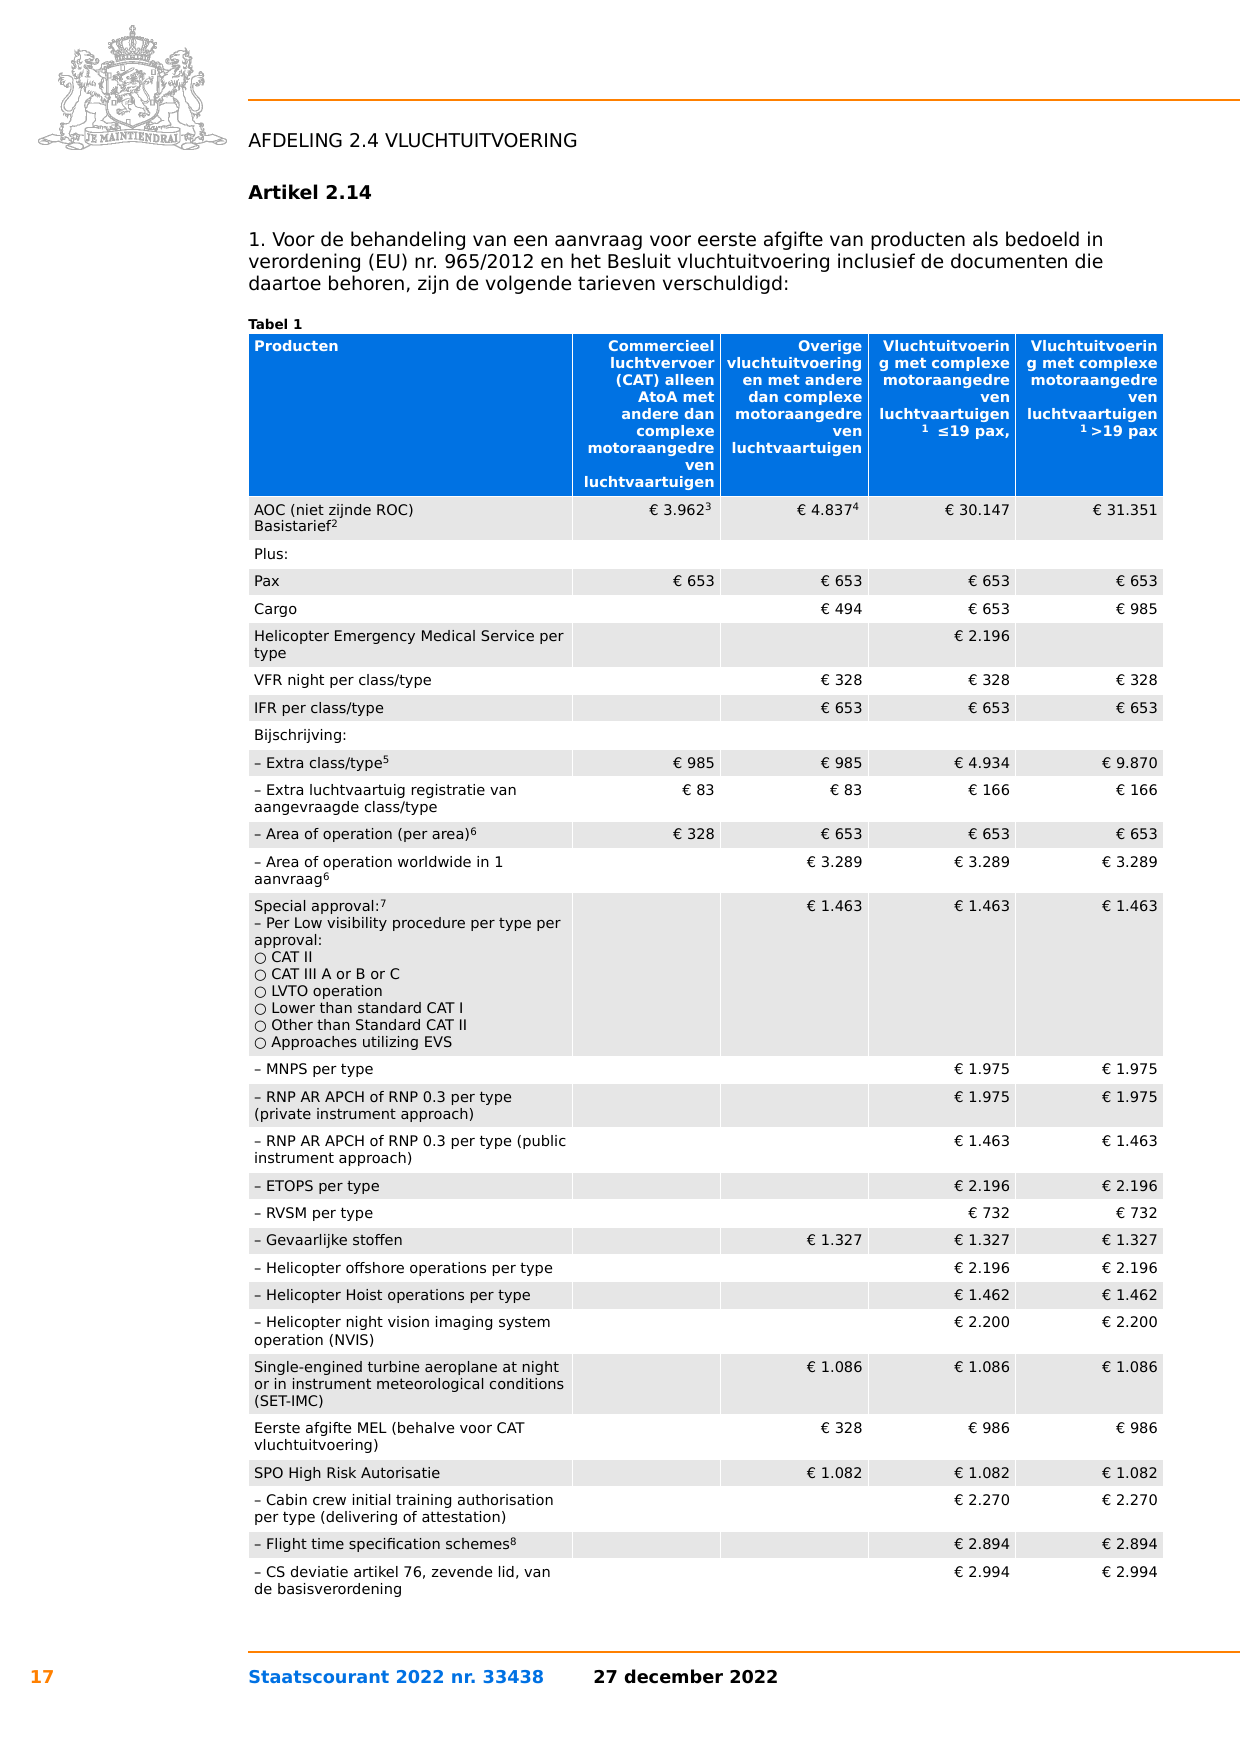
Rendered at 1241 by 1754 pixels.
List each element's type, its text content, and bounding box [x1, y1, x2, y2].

table_cell € 83 [573, 777, 720, 821]
table_cell [573, 1200, 720, 1226]
table_cell [721, 1173, 868, 1199]
table_cell € 328 [721, 668, 868, 694]
table_cell € 2.270 [1016, 1487, 1163, 1531]
table_cell Cargo [249, 596, 572, 622]
table_cell [573, 1228, 720, 1254]
table_cell [721, 1057, 868, 1083]
table_cell [573, 1084, 720, 1127]
table_cell Producten [249, 334, 572, 496]
table_cell € 1.082 [869, 1460, 1015, 1486]
table_cell Pax [249, 569, 572, 595]
table_cell € 653 [721, 569, 868, 595]
table_cell Vluchtuitvoering met complexe motoraangedreven luchtvaartuigen1 ≤19 pax, [869, 334, 1015, 496]
table_cell € 1.086 [869, 1354, 1015, 1414]
table_cell – Helicopter night vision imaging system operation (NVIS) [249, 1310, 572, 1353]
table_cell € 1.975 [1016, 1084, 1163, 1127]
table_cell € 2.196 [869, 1255, 1015, 1281]
table_cell IFR per class/type [249, 695, 572, 721]
table_cell – Helicopter offshore operations per type [249, 1255, 572, 1281]
table_cell SPO High Risk Autorisatie [249, 1460, 572, 1486]
table_cell [573, 1255, 720, 1281]
table_cell € 1.082 [1016, 1460, 1163, 1486]
table_cell € 2.196 [869, 623, 1015, 667]
table_cell [573, 1532, 720, 1558]
table_cell Plus: [249, 541, 1163, 567]
table_cell [573, 596, 720, 622]
table_cell € 2.200 [869, 1310, 1015, 1353]
table_cell € 1.327 [869, 1228, 1015, 1254]
table_header Tabel 1 [248, 317, 1163, 332]
table_cell € 1.975 [869, 1057, 1015, 1083]
table_cell € 3.9623 [573, 497, 720, 540]
table_cell – Cabin crew initial training authorisation per type (delivering of attestation) [249, 1487, 572, 1531]
table_cell € 328 [869, 668, 1015, 694]
table_cell € 1.086 [1016, 1354, 1163, 1414]
table_cell VFR night per class/type [249, 668, 572, 694]
table_cell [721, 1559, 868, 1602]
table_cell – Gevaarlijke stoffen [249, 1228, 572, 1254]
table_cell € 653 [869, 822, 1015, 848]
table_cell € 166 [1016, 777, 1163, 821]
table_cell [573, 668, 720, 694]
table_cell Single-engined turbine aeroplane at night or in instrument meteorological conditions (SET-IMC) [249, 1354, 572, 1414]
table_cell € 2.270 [869, 1487, 1015, 1531]
table_cell € 83 [721, 777, 868, 821]
table_cell € 653 [869, 695, 1015, 721]
table_cell € 985 [573, 750, 720, 776]
table_cell € 1.086 [721, 1354, 868, 1414]
table_cell € 986 [1016, 1415, 1163, 1459]
table_cell [721, 1255, 868, 1281]
table_cell € 2.894 [869, 1532, 1015, 1558]
table_cell € 1.975 [869, 1084, 1015, 1127]
table_cell € 1.463 [869, 893, 1015, 1056]
table_cell € 653 [721, 822, 868, 848]
table_cell [573, 893, 720, 1056]
table_cell – ETOPS per type [249, 1173, 572, 1199]
table_cell – Flight time specification schemes8 [249, 1532, 572, 1558]
subtitle AFDELING 2.4 VLUCHTUITVOERING [248, 130, 1163, 152]
table_cell € 166 [869, 777, 1015, 821]
table_cell € 732 [1016, 1200, 1163, 1226]
table_cell € 2.994 [869, 1559, 1015, 1602]
table_cell – RNP AR APCH of RNP 0.3 per type (private instrument approach) [249, 1084, 572, 1127]
table_cell [573, 623, 720, 667]
table_cell € 2.196 [1016, 1255, 1163, 1281]
table_cell € 4.8374 [721, 497, 868, 540]
table_cell € 30.147 [869, 497, 1015, 540]
table_cell € 1.975 [1016, 1057, 1163, 1083]
table_cell € 985 [1016, 596, 1163, 622]
table_cell € 986 [869, 1415, 1015, 1459]
table_cell [721, 1282, 868, 1309]
text 1. Voor de behandeling van een aanvraag voor eerste afgifte van producten als bedoeld in verordening (EU) nr. 965/2012 en het Besluit vluchtuitvoering inclusief de documenten die daartoe behoren, zijn de volgende tarieven verschuldigd: [248, 229, 1163, 295]
table_cell € 2.196 [1016, 1173, 1163, 1199]
table_cell € 1.462 [869, 1282, 1015, 1309]
table_cell [721, 623, 868, 667]
table_cell € 1.327 [721, 1228, 868, 1254]
table_cell € 3.289 [869, 849, 1015, 892]
table_cell – RNP AR APCH of RNP 0.3 per type (public instrument approach) [249, 1128, 572, 1172]
table_cell [1016, 623, 1163, 667]
table_cell € 328 [721, 1415, 868, 1459]
table_cell € 653 [573, 569, 720, 595]
table_cell Overige vluchtuitvoeringen met andere dan complexe motoraangedreven luchtvaartuigen [721, 334, 868, 496]
table_cell € 1.463 [1016, 893, 1163, 1056]
table_cell Helicopter Emergency Medical Service per type [249, 623, 572, 667]
table_cell € 985 [721, 750, 868, 776]
table_cell [573, 1354, 720, 1414]
table_cell € 653 [1016, 569, 1163, 595]
table_cell [573, 1559, 720, 1602]
table_cell Special approval:7 – Per Low visibility procedure per type per approval: ○ CAT II ○ CAT III A or B or C ○ LVTO operation ○ Lower than standard CAT I ○ Other than Standard CAT II ○ Approaches utilizing EVS [249, 893, 572, 1056]
table_cell Eerste afgifte MEL (behalve voor CAT vluchtuitvoering) [249, 1415, 572, 1459]
table_cell € 2.894 [1016, 1532, 1163, 1558]
table_cell [721, 1084, 868, 1127]
table_cell € 9.870 [1016, 750, 1163, 776]
table_cell € 494 [721, 596, 868, 622]
table_cell € 2.196 [869, 1173, 1015, 1199]
table_cell – Extra class/type5 [249, 750, 572, 776]
table_cell – RVSM per type [249, 1200, 572, 1226]
table_cell € 2.200 [1016, 1310, 1163, 1353]
table_cell Bijschrijving: [249, 723, 1163, 749]
table_cell [721, 1310, 868, 1353]
table_cell € 1.463 [1016, 1128, 1163, 1172]
table_cell [573, 1173, 720, 1199]
table_cell € 1.082 [721, 1460, 868, 1486]
table_cell [573, 1310, 720, 1353]
table_cell [573, 1128, 720, 1172]
table_cell – Helicopter Hoist operations per type [249, 1282, 572, 1309]
table_cell € 4.934 [869, 750, 1015, 776]
table_cell € 328 [1016, 668, 1163, 694]
table_cell [573, 1487, 720, 1531]
table_cell € 653 [721, 695, 868, 721]
picture [38, 25, 227, 150]
subtitle Artikel 2.14 [248, 182, 1163, 204]
table_cell [573, 1282, 720, 1309]
table_cell € 653 [869, 569, 1015, 595]
table_cell [573, 695, 720, 721]
table_cell € 2.994 [1016, 1559, 1163, 1602]
table_cell € 31.351 [1016, 497, 1163, 540]
table_cell [721, 1200, 868, 1226]
table_cell Vluchtuitvoering met complexe motoraangedreven luchtvaartuigen1>19 pax [1016, 334, 1163, 496]
table_cell € 732 [869, 1200, 1015, 1226]
table_cell € 653 [869, 596, 1015, 622]
table_cell € 1.463 [721, 893, 868, 1056]
table_cell € 1.462 [1016, 1282, 1163, 1309]
table_cell € 3.289 [721, 849, 868, 892]
table_cell € 328 [573, 822, 720, 848]
table_cell [573, 849, 720, 892]
table_cell – Extra luchtvaartuig registratie van aangevraagde class/type [249, 777, 572, 821]
table_cell – MNPS per type [249, 1057, 572, 1083]
table_cell € 653 [1016, 822, 1163, 848]
table_cell € 3.289 [1016, 849, 1163, 892]
table_cell – CS deviatie artikel 76, zevende lid, van de basisverordening [249, 1559, 572, 1602]
table_cell [721, 1128, 868, 1172]
table_cell – Area of operation worldwide in 1 aanvraag6 [249, 849, 572, 892]
table_cell [573, 1057, 720, 1083]
table_cell € 1.327 [1016, 1228, 1163, 1254]
table_cell AOC (niet zijnde ROC) Basistarief2 [249, 497, 572, 540]
table_cell [573, 1415, 720, 1459]
table_cell € 653 [1016, 695, 1163, 721]
table_cell Commercieel luchtvervoer (CAT) alleen AtoA met andere dan complexe motoraangedreven luchtvaartuigen [573, 334, 720, 496]
table_cell – Area of operation (per area)6 [249, 822, 572, 848]
table_cell [721, 1532, 868, 1558]
table_cell € 1.463 [869, 1128, 1015, 1172]
table_cell [721, 1487, 868, 1531]
table_cell [573, 1460, 720, 1486]
